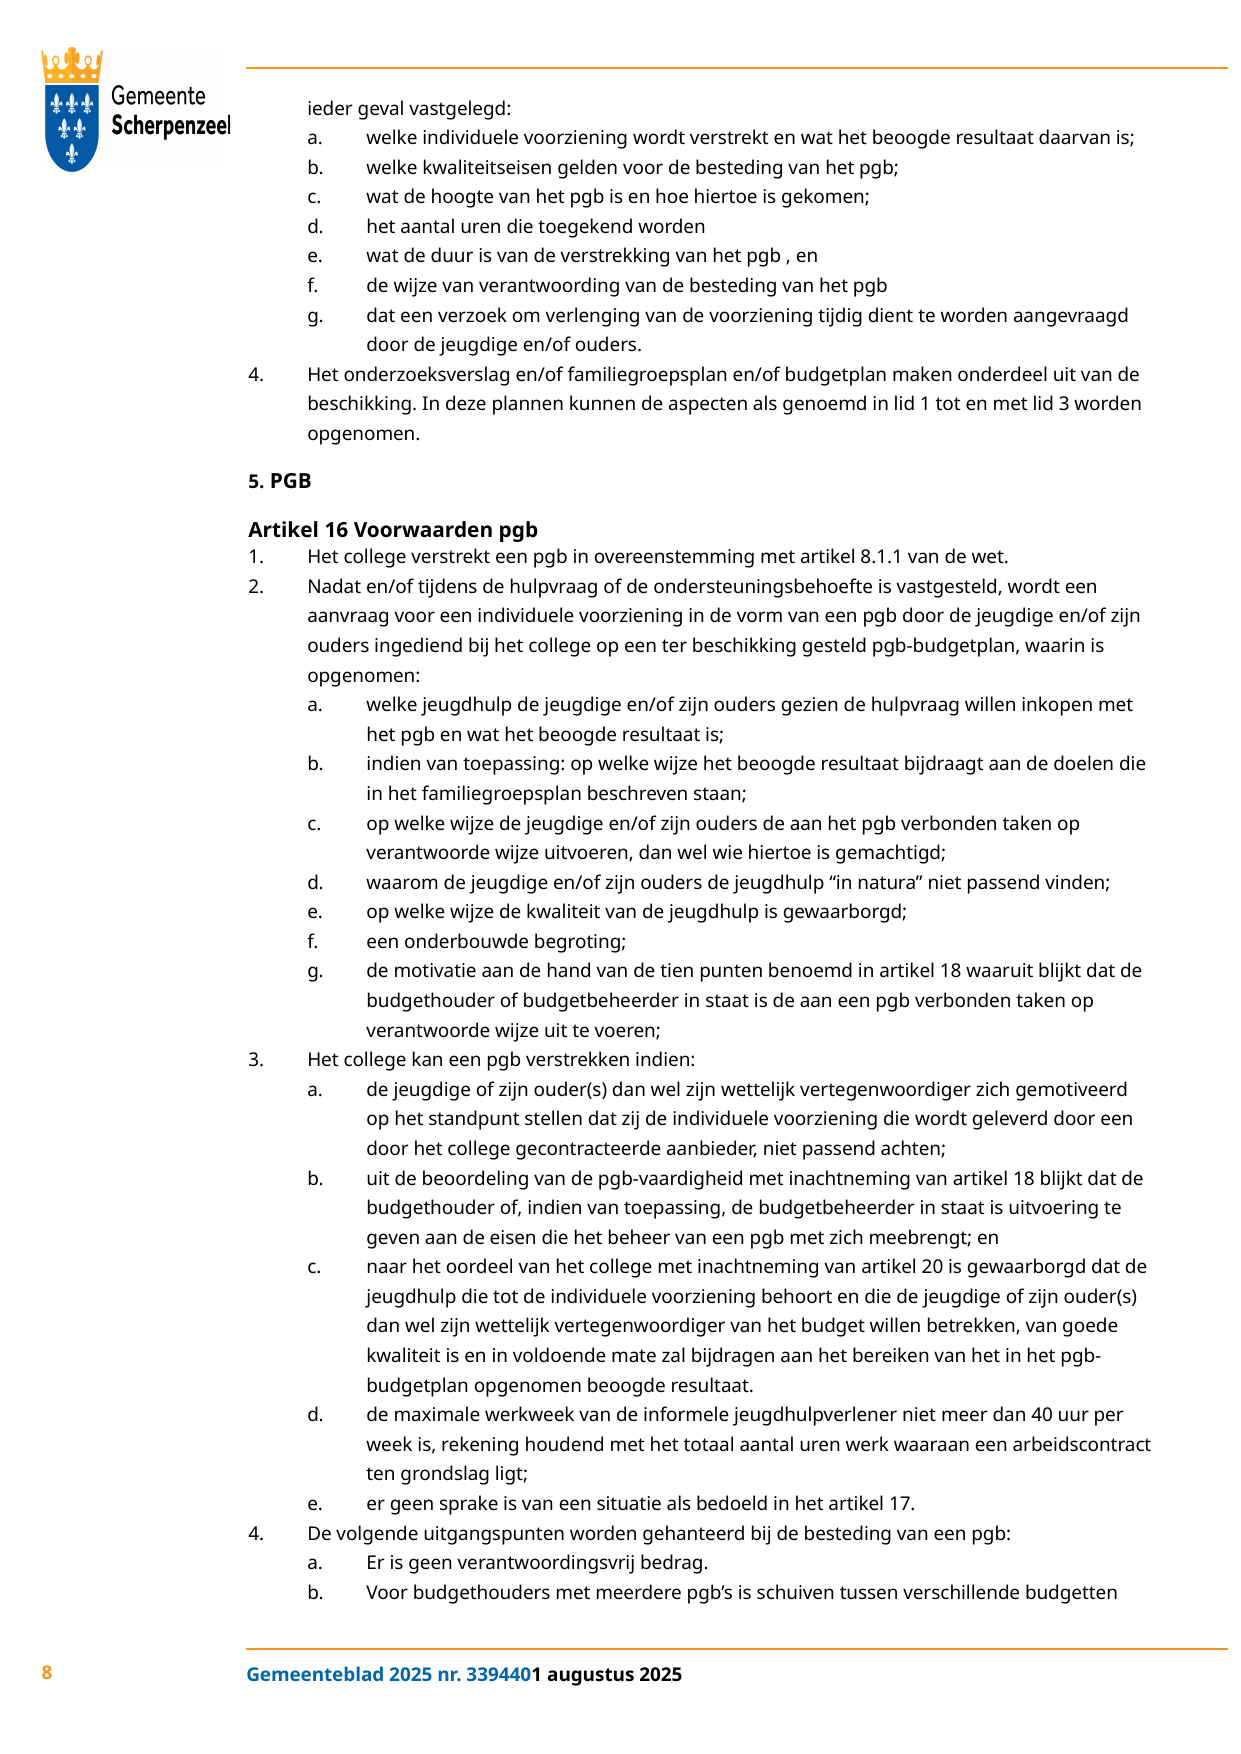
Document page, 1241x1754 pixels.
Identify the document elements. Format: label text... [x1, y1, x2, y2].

list wat de duur is van de verstrekking van het pgb , en [307, 243, 1152, 268]
list de motivatie aan de hand van de tien punten benoemd in artikel 18 waaruit blijkt dat de budgethouder of budgetbeheerder in staat is de aan een pgb verbonden taken op verantwoorde wijze uit te voeren; [307, 958, 1152, 1043]
text Artikel 16 Voorwaarden pgb [248, 515, 1152, 543]
list Het college kan een pgb verstrekken indien: [248, 1046, 1152, 1072]
list Er is geen verantwoordingsvrij bedrag. [307, 1549, 1152, 1575]
list indien van toepassing: op welke wijze het beoogde resultaat bijdraagt aan de doelen die in het familiegroepsplan beschreven staan; [307, 751, 1152, 806]
list waarom de jeugdige en/of zijn ouders de jeugdhulp “in natura” niet passend vinden; [307, 869, 1152, 895]
list Nadat en/of tijdens de hulpvraag of de ondersteuningsbehoefte is vastgesteld, wordt een aanvraag voor een individuele voorziening in de vorm van een pgb door de jeugdige en/of zijn ouders ingediend bij het college op een ter beschikking gesteld pgb-budgetplan, waarin is opgenomen: [248, 573, 1152, 688]
list de maximale werkweek van de informele jeugdhulpverlener niet meer dan 40 uur per week is, rekening houdend met het totaal aantal uren werk waaraan een arbeidscontract ten grondslag ligt; [307, 1401, 1152, 1486]
list er geen sprake is van een situatie als bedoeld in het artikel 17. [307, 1490, 1152, 1516]
picture [41, 47, 231, 172]
list wat de hoogte van het pgb is en hoe hiertoe is gekomen; [307, 183, 1152, 209]
list Het college verstrekt een pgb in overeenstemming met artikel 8.1.1 van de wet. [248, 543, 1152, 569]
list welke individuele voorziening wordt verstrekt en wat het beoogde resultaat daarvan is; [307, 124, 1152, 150]
list Voor budgethouders met meerdere pgb’s is schuiven tussen verschillende budgetten [307, 1579, 1152, 1605]
list naar het oordeel van het college met inachtneming van artikel 20 is gewaarborgd dat de jeugdhulp die tot de individuele voorziening behoort en die de jeugdige of zijn ouder(s) dan wel zijn wettelijk vertegenwoordiger van het budget willen betrekken, van goede kwaliteit is en in voldoende mate zal bijdragen aan het bereiken van het in het pgb-budgetplan opgenomen beoogde resultaat. [307, 1253, 1152, 1398]
list ieder geval vastgelegd: [248, 95, 1152, 121]
list het aantal uren die toegekend worden [307, 213, 1152, 239]
text 5. PGB [248, 466, 1152, 494]
list Het onderzoeksverslag en/of familiegroepsplan en/of budgetplan maken onderdeel uit van de beschikking. In deze plannen kunnen de aspecten als genoemd in lid 1 tot en met lid 3 worden opgenomen. [248, 361, 1152, 446]
list De volgende uitgangspunten worden gehanteerd bij de besteding van een pgb: [248, 1520, 1152, 1546]
list welke kwaliteitseisen gelden voor de besteding van het pgb; [307, 154, 1152, 180]
list de jeugdige of zijn ouder(s) dan wel zijn wettelijk vertegenwoordiger zich gemotiveerd op het standpunt stellen dat zij de individuele voorziening die wordt geleverd door een door het college gecontracteerde aanbieder, niet passend achten; [307, 1076, 1152, 1161]
list op welke wijze de kwaliteit van de jeugdhulp is gewaarborgd; [307, 898, 1152, 924]
list welke jeugdhulp de jeugdige en/of zijn ouders gezien de hulpvraag willen inkopen met het pgb en wat het beoogde resultaat is; [307, 691, 1152, 747]
list op welke wijze de jeugdige en/of zijn ouders de aan het pgb verbonden taken op verantwoorde wijze uitvoeren, dan wel wie hiertoe is gemachtigd; [307, 810, 1152, 865]
list dat een verzoek om verlenging van de voorziening tijdig dient te worden aangevraagd door de jeugdige en/of ouders. [307, 302, 1152, 357]
list de wijze van verantwoording van de besteding van het pgb [307, 272, 1152, 298]
list uit de beoordeling van de pgb-vaardigheid met inachtneming van artikel 18 blijkt dat de budgethouder of, indien van toepassing, de budgetbeheerder in staat is uitvoering te geven aan de eisen die het beheer van een pgb met zich meebrengt; en [307, 1165, 1152, 1250]
list een onderbouwde begroting; [307, 928, 1152, 954]
